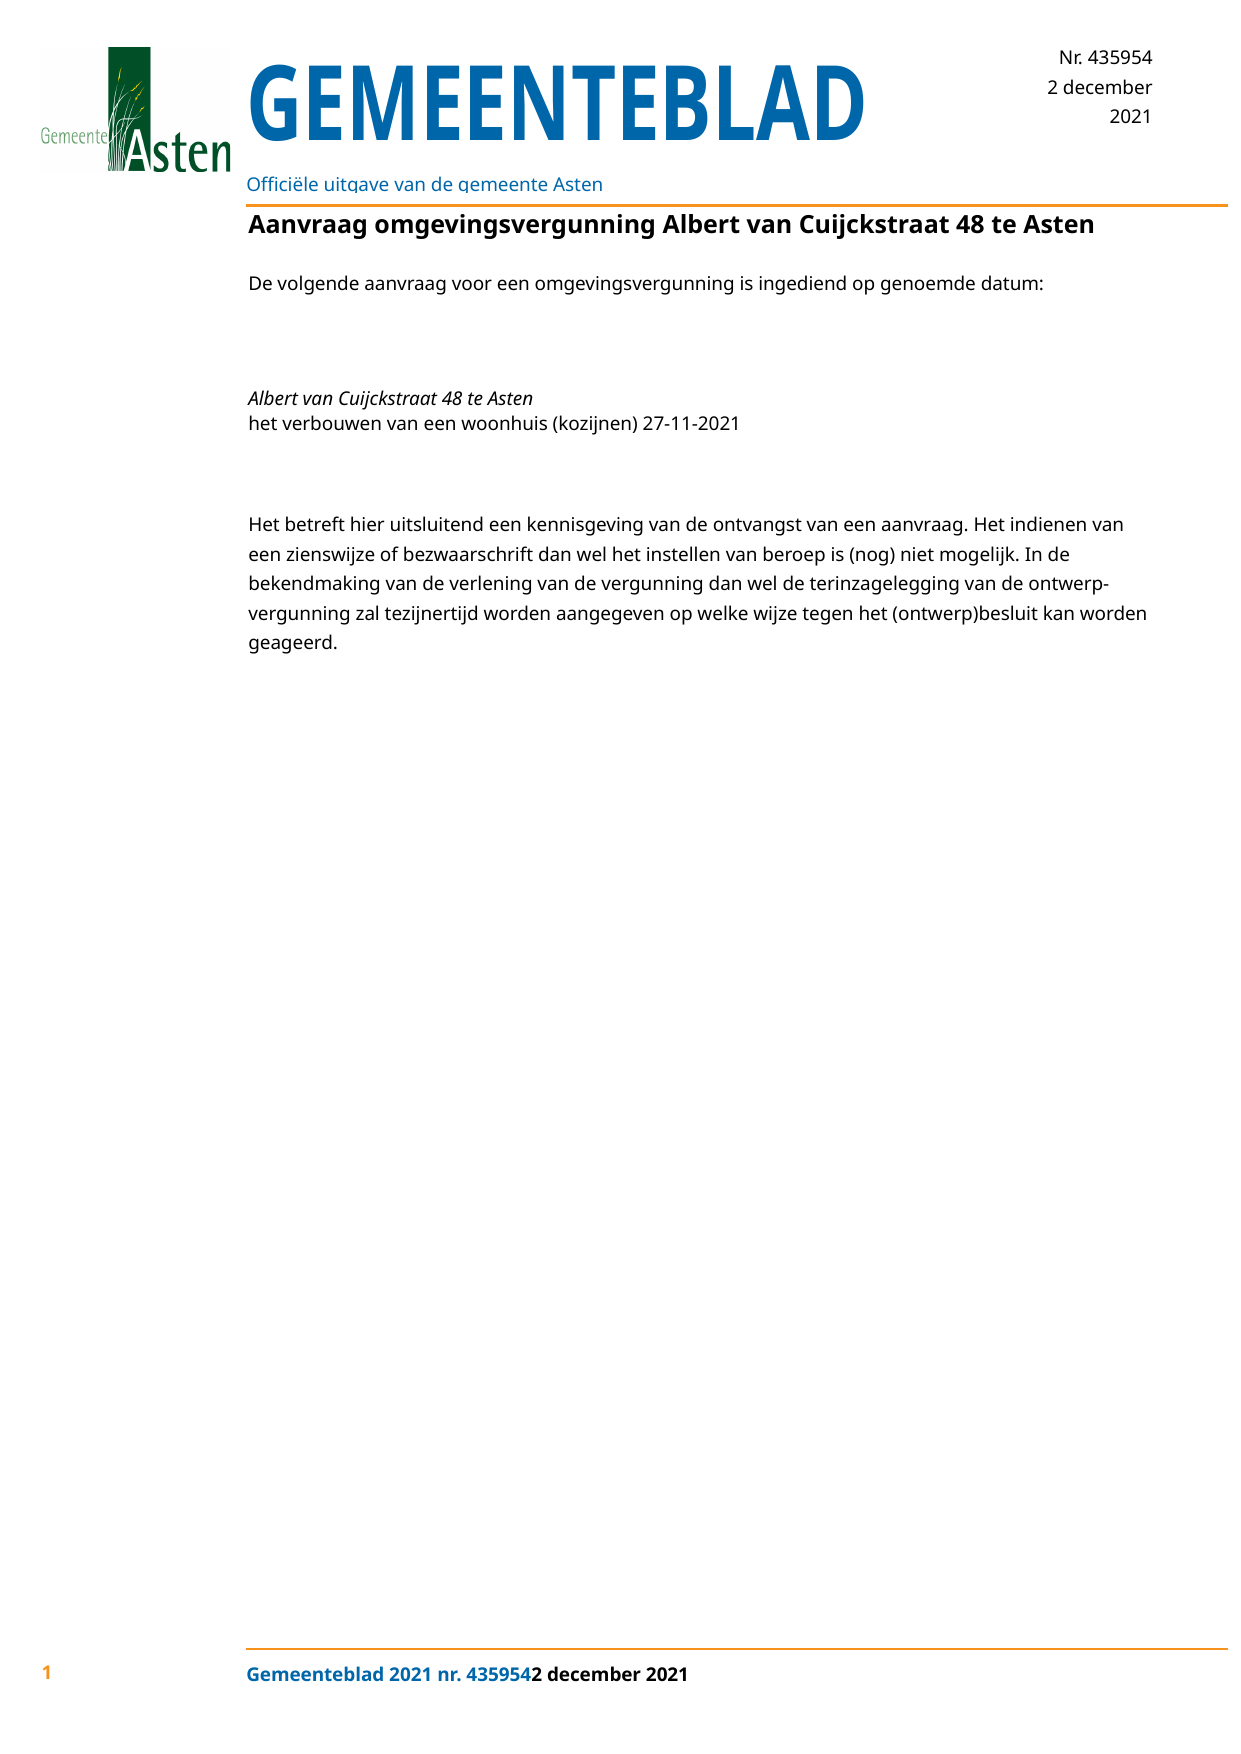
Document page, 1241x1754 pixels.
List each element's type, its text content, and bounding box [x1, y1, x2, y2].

text Aanvraag omgevingsvergunning Albert van Cuijckstraat 48 te Asten [248, 207, 1152, 241]
text het verbouwen van een woonhuis (kozijnen) 27-11-2021 [248, 410, 1152, 436]
text Albert van Cuijckstraat 48 te Asten [248, 385, 1152, 410]
text Het betreft hier uitsluitend een kennisgeving van de ontvangst van een aanvraag. Het indienen van een zienswijze of bezwaarschrift dan wel het instellen van beroep is (nog) niet mogelijk. In de bekendmaking van de verlening van de vergunning dan wel de terinzagelegging van de ontwerp-vergunning zal tezijnertijd worden aangegeven op welke wijze tegen het (ontwerp)besluit kan worden geageerd. [248, 511, 1152, 655]
picture [41, 47, 231, 172]
text De volgende aanvraag voor een omgevingsvergunning is ingediend op genoemde datum: [248, 270, 1152, 296]
